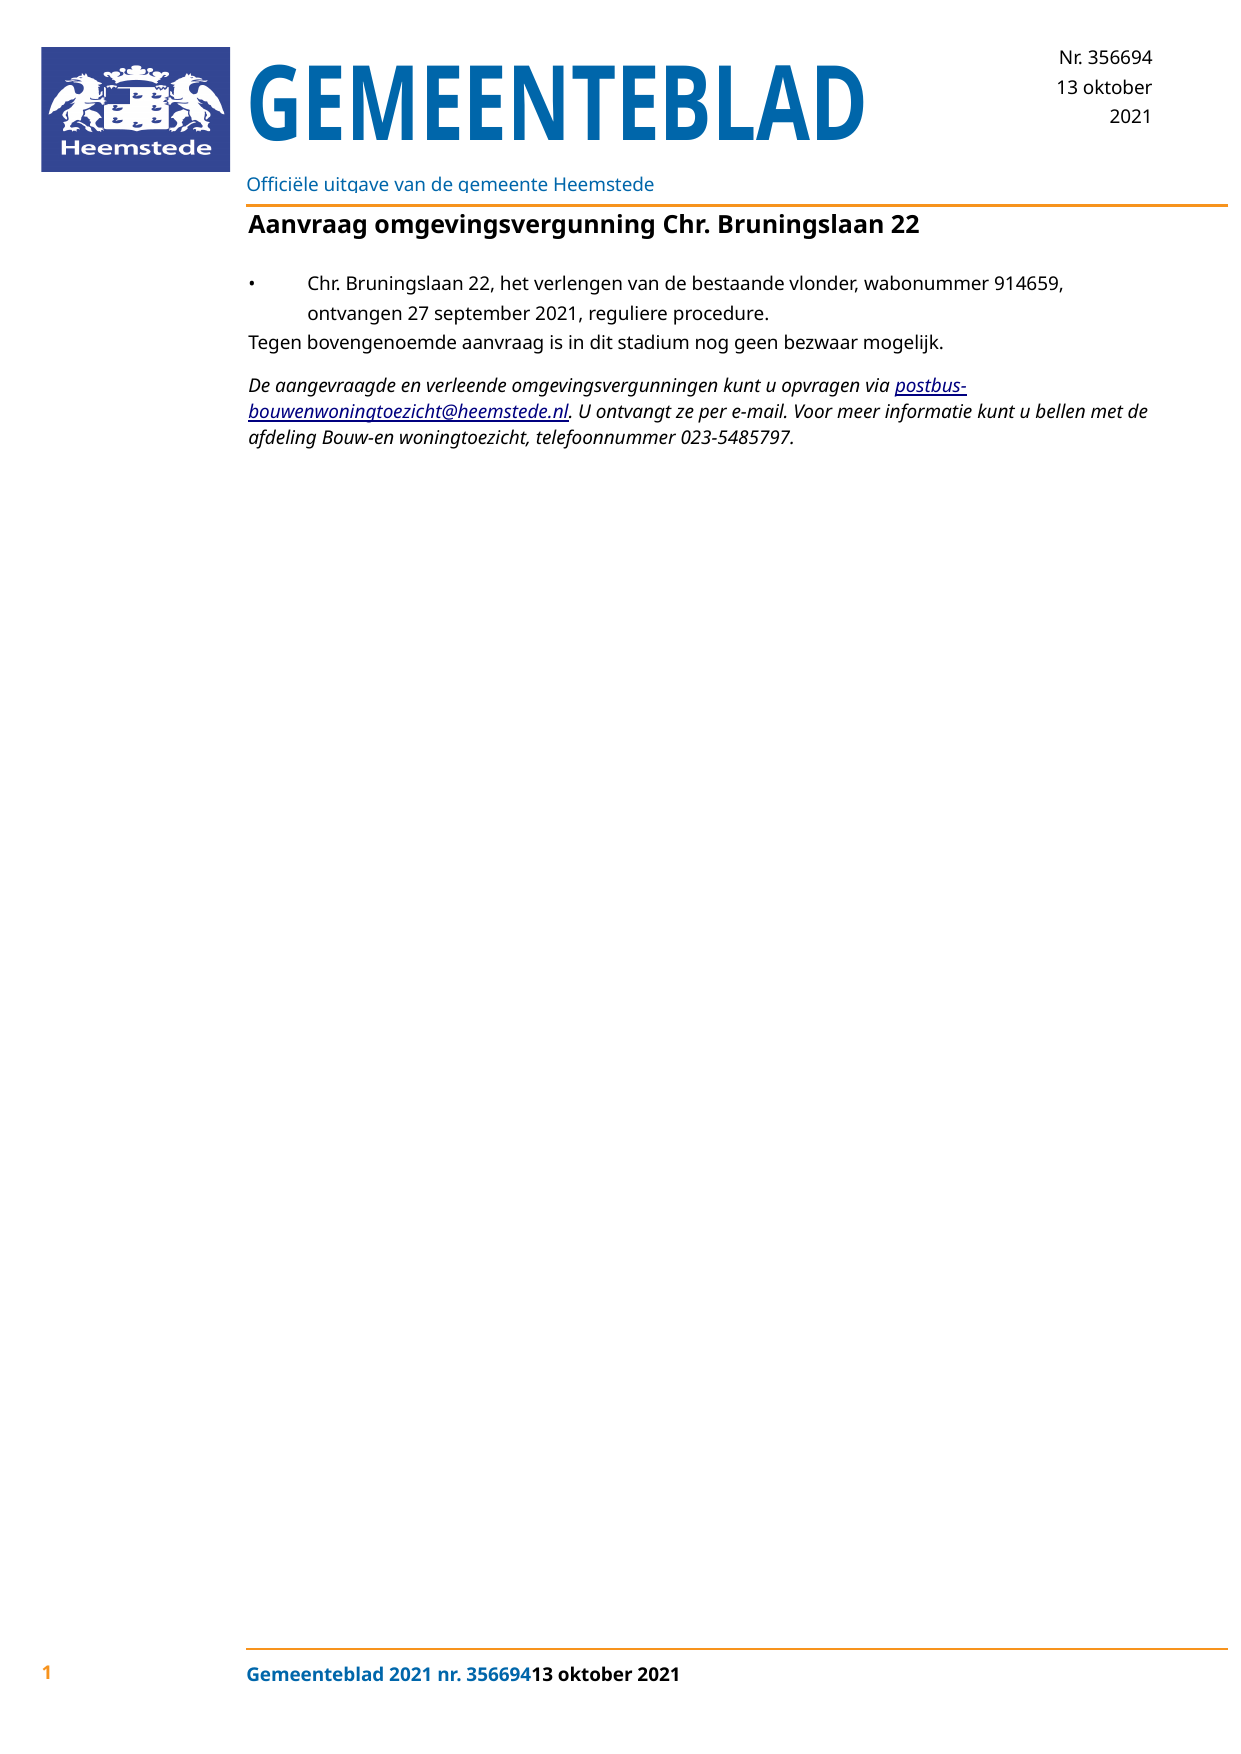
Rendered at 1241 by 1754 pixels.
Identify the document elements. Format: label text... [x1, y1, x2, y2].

text Tegen bovengenoemde aanvraag is in dit stadium nog geen bezwaar mogelijk. [248, 329, 1152, 355]
picture [41, 47, 231, 172]
list Chr. Bruningslaan 22, het verlengen van de bestaande vlonder, wabonummer 914659, ontvangen 27 september 2021, reguliere procedure. [248, 270, 1152, 326]
text Aanvraag omgevingsvergunning Chr. Bruningslaan 22 [248, 207, 1152, 241]
text De aangevraagde en verleende omgevingsvergunningen kunt u opvragen via postbus-bouwenwoningtoezicht@heemstede.nl. U ontvangt ze per e-mail. Voor meer informatie kunt u bellen met de afdeling Bouw-en woningtoezicht, telefoonnummer 023-5485797. [248, 373, 1152, 450]
